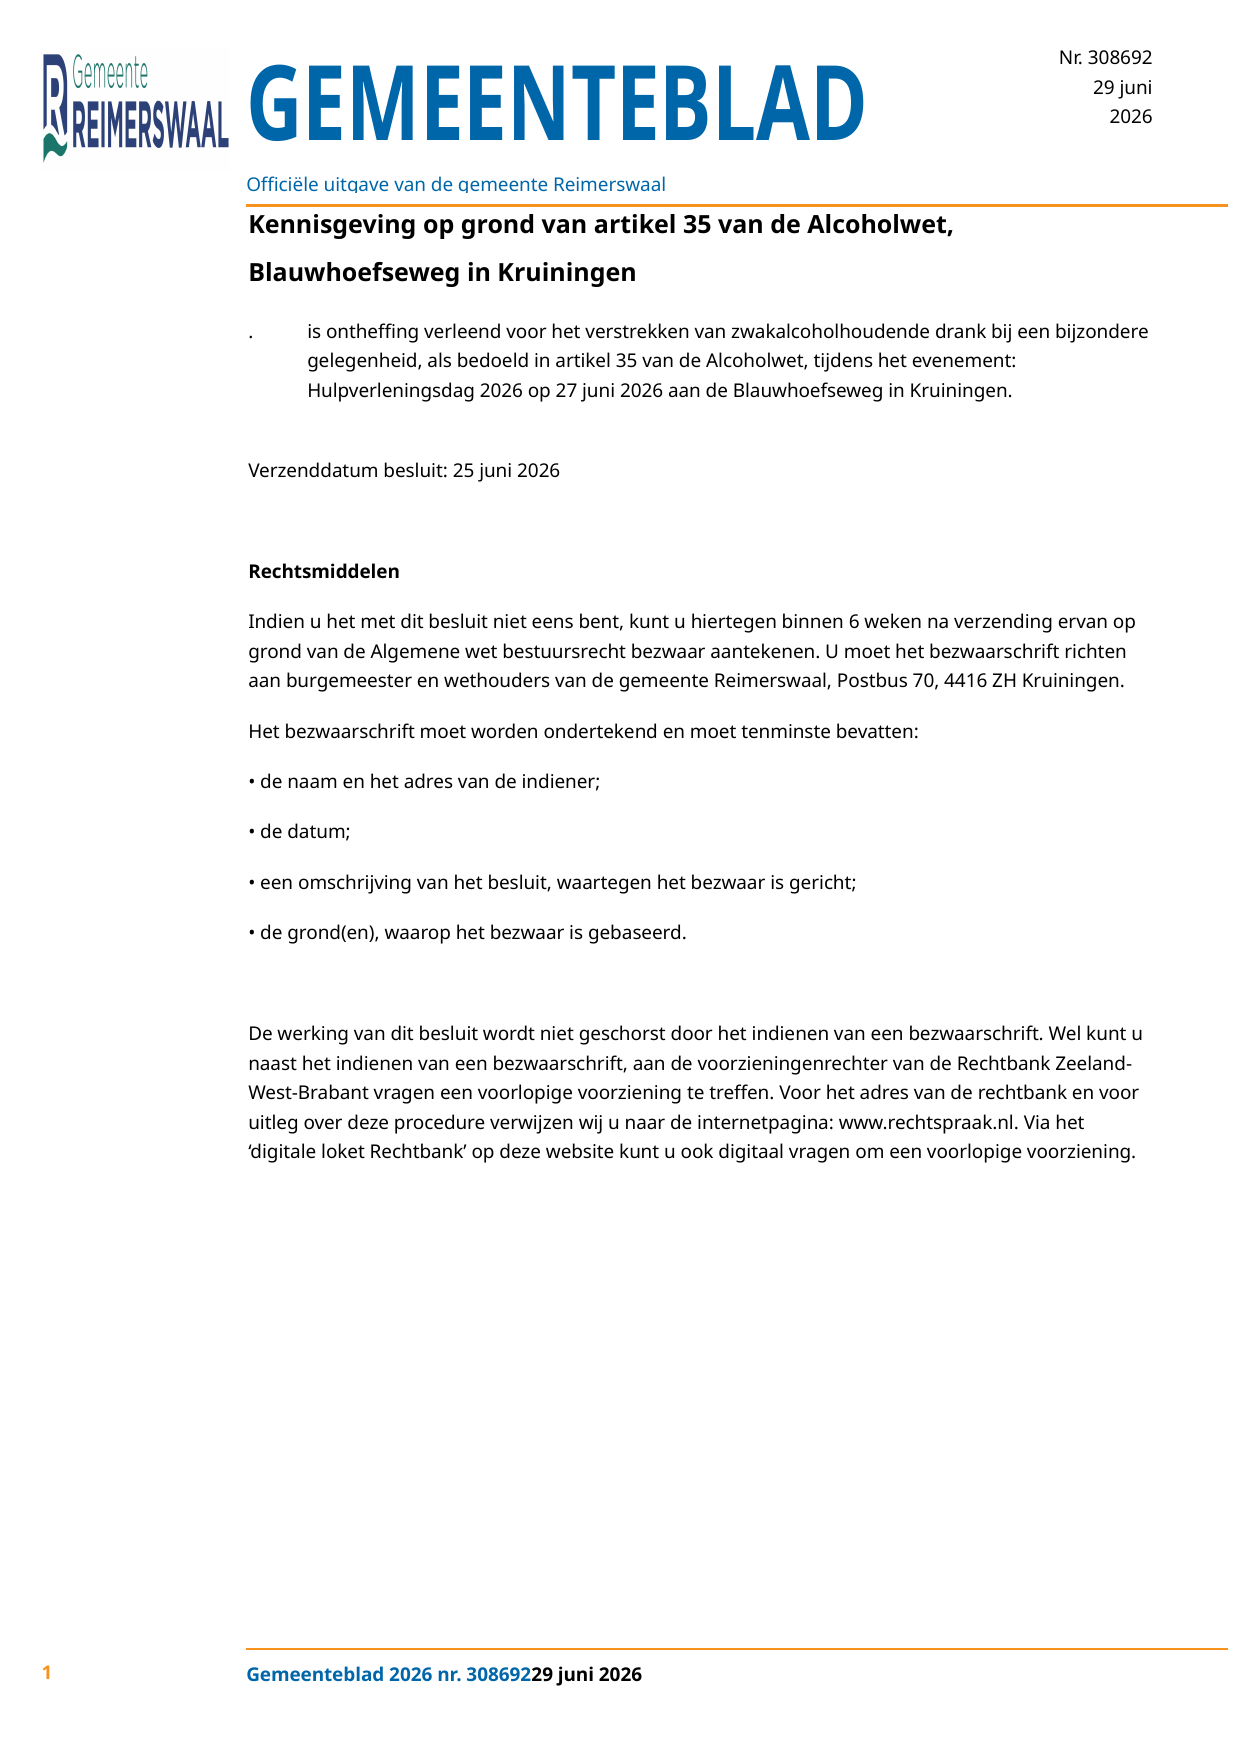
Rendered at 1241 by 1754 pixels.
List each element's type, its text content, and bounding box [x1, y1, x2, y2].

text • een omschrijving van het besluit, waartegen het bezwaar is gericht; [248, 869, 1152, 895]
text Kennisgeving op grond van artikel 35 van de Alcoholwet, Blauwhoefseweg in Kruiningen [248, 207, 1152, 288]
list is ontheffing verleend voor het verstrekken van zwakalcoholhoudende drank bij een bijzondere gelegenheid, als bedoeld in artikel 35 van de Alcoholwet, tijdens het evenement: Hulpverleningsdag 2026 op 27 juni 2026 aan de Blauwhoefseweg in Kruiningen. [248, 318, 1152, 403]
picture [41, 47, 231, 172]
text • de datum; [248, 819, 1152, 844]
text • de naam en het adres van de indiener; [248, 768, 1152, 794]
text Indien u het met dit besluit niet eens bent, kunt u hiertegen binnen 6 weken na verzending ervan op grond van de Algemene wet bestuursrecht bezwaar aantekenen. U moet het bezwaarschrift richten aan burgemeester en wethouders van de gemeente Reimerswaal, Postbus 70, 4416 ZH Kruiningen. [248, 608, 1152, 693]
text Verzenddatum besluit: 25 juni 2026 [248, 457, 1152, 483]
text • de grond(en), waarop het bezwaar is gebaseerd. [248, 919, 1152, 945]
text De werking van dit besluit wordt niet geschorst door het indienen van een bezwaarschrift. Wel kunt u naast het indienen van een bezwaarschrift, aan de voorzieningenrechter van de Rechtbank Zeeland-West-Brabant vragen een voorlopige voorziening te treffen. Voor het adres van de rechtbank en voor uitleg over deze procedure verwijzen wij u naar de internetpagina: www.rechtspraak.nl. Via het ‘digitale loket Rechtbank’ op deze website kunt u ook digitaal vragen om een voorlopige voorziening. [248, 1020, 1152, 1164]
text Het bezwaarschrift moet worden ondertekend en moet tenminste bevatten: [248, 718, 1152, 744]
text Rechtsmiddelen [248, 558, 1152, 584]
